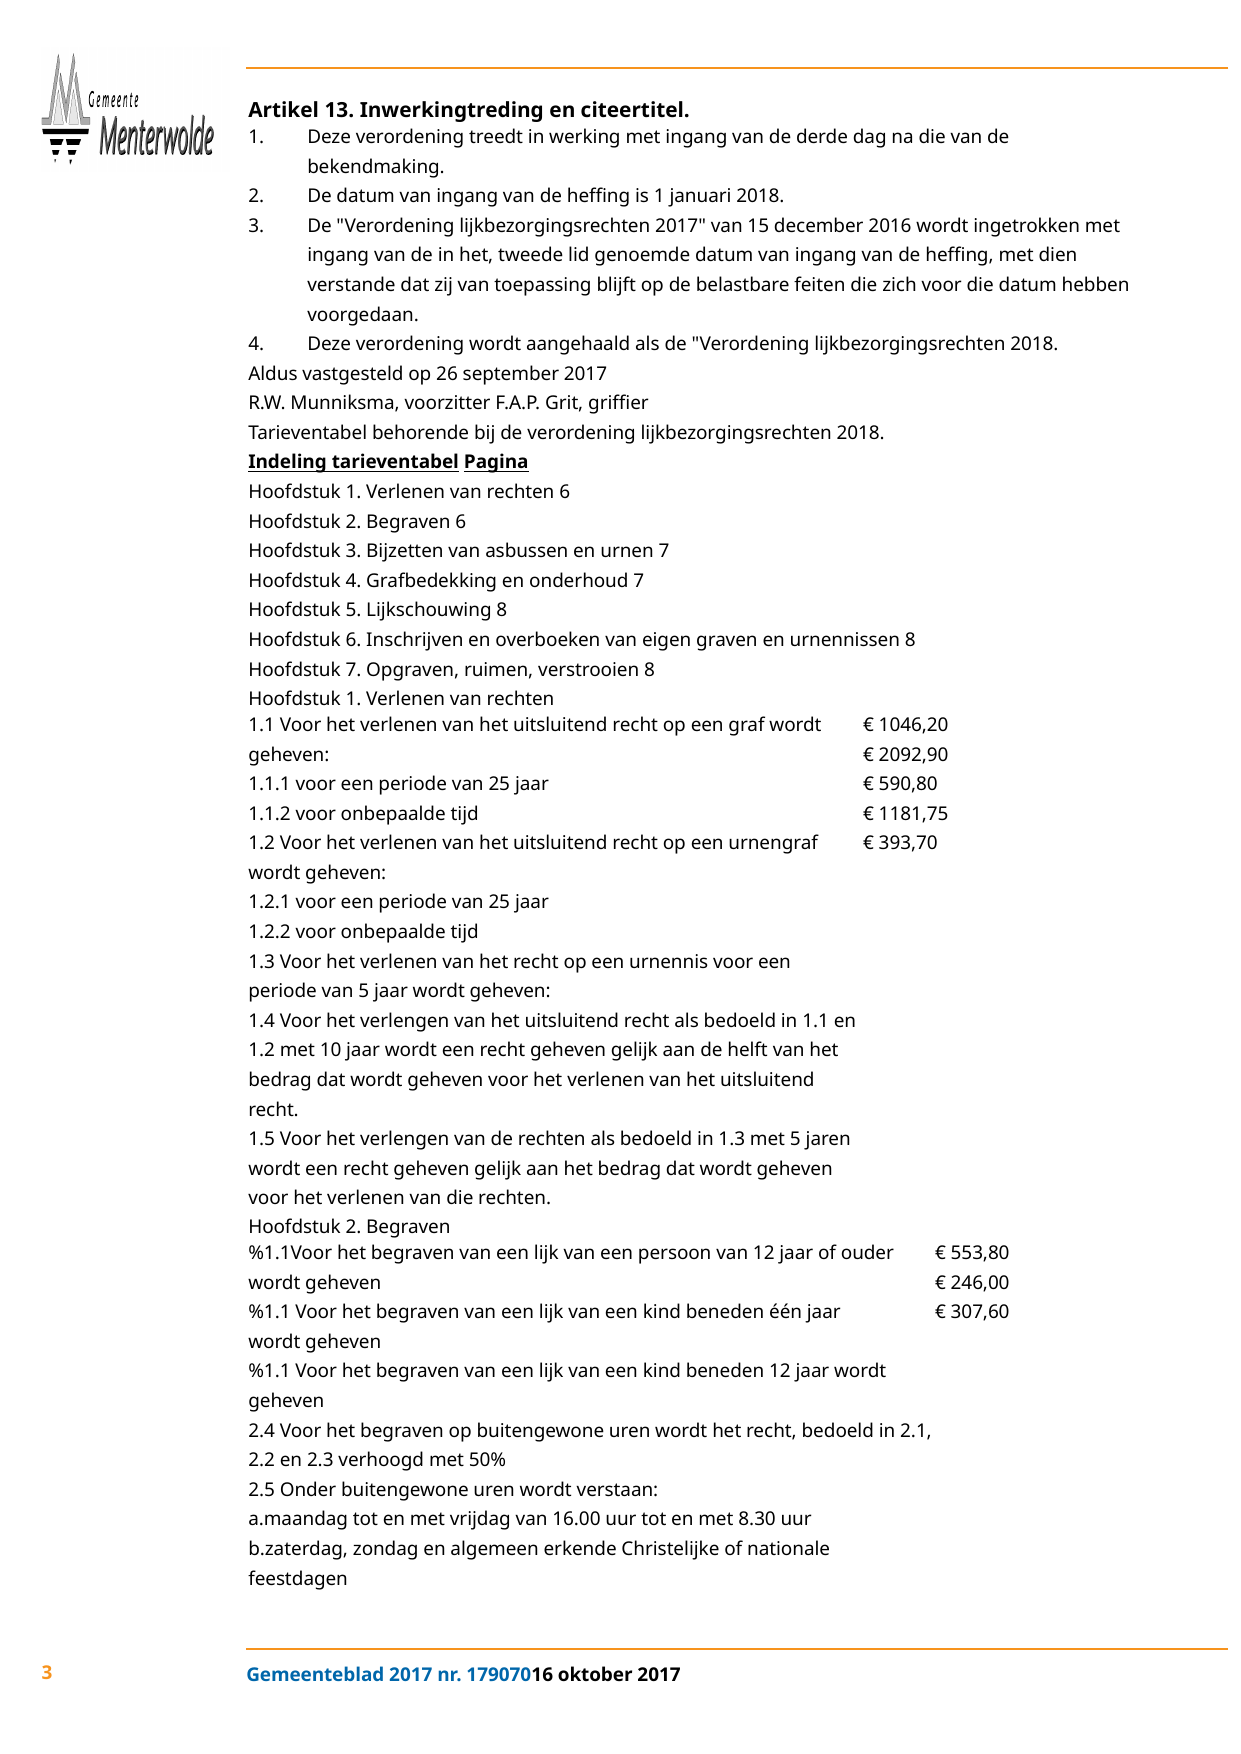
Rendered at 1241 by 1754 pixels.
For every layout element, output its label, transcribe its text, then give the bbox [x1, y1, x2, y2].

text Hoofdstuk 4. Grafbedekking en onderhoud 7 [248, 567, 1152, 593]
text Tarieventabel behorende bij de verordening lijkbezorgingsrechten 2018. [248, 419, 1152, 445]
text Hoofdstuk 1. Verlenen van rechten 6 [248, 478, 1152, 504]
table_cell € 553,80 € 246,00 € 307,60 [935, 1239, 1152, 1590]
list De datum van ingang van de heffing is 1 januari 2018. [248, 182, 1152, 208]
text Hoofdstuk 2. Begraven 6 [248, 508, 1152, 533]
text Indeling tarieventabel Pagina [248, 449, 1152, 474]
table_header Hoofdstuk 2. Begraven [248, 1214, 1152, 1239]
text Artikel 13. Inwerkingtreding en citeertitel. [248, 95, 1152, 123]
list Deze verordening wordt aangehaald als de "Verordening lijkbezorgingsrechten 2018. [248, 330, 1152, 356]
table_cell € 1046,20 € 2092,90 € 590,80 € 1181,75 € 393,70 [863, 711, 1152, 1210]
table_cell 1.1 Voor het verlenen van het uitsluitend recht op een graf wordt geheven: 1.1.1 voor een periode van 25 jaar 1.1.2 voor onbepaalde tijd 1.2 Voor het verlenen van het uitsluitend recht op een urnengraf wordt geheven: 1.2.1 voor een periode van 25 jaar 1.2.2 voor onbepaalde tijd 1.3 Voor het verlenen van het recht op een urnennis voor een periode van 5 jaar wordt geheven: 1.4 Voor het verlengen van het uitsluitend recht als bedoeld in 1.1 en 1.2 met 10 jaar wordt een recht geheven gelijk aan de helft van het bedrag dat wordt geheven voor het verlenen van het uitsluitend recht. 1.5 Voor het verlengen van de rechten als bedoeld in 1.3 met 5 jaren wordt een recht geheven gelijk aan het bedrag dat wordt geheven voor het verlenen van die rechten. [248, 711, 863, 1210]
text Hoofdstuk 3. Bijzetten van asbussen en urnen 7 [248, 537, 1152, 563]
table_cell %1.1Voor het begraven van een lijk van een persoon van 12 jaar of ouder wordt geheven %1.1 Voor het begraven van een lijk van een kind beneden één jaar wordt geheven %1.1 Voor het begraven van een lijk van een kind beneden 12 jaar wordt geheven 2.4 Voor het begraven op buitengewone uren wordt het recht, bedoeld in 2.1, 2.2 en 2.3 verhoogd met 50% 2.5 Onder buitengewone uren wordt verstaan: a.maandag tot en met vrijdag van 16.00 uur tot en met 8.30 uur b.zaterdag, zondag en algemeen erkende Christelijke of nationale feestdagen [248, 1239, 935, 1590]
text Hoofdstuk 7. Opgraven, ruimen, verstrooien 8 [248, 656, 1152, 681]
text Hoofdstuk 6. Inschrijven en overboeken van eigen graven en urnennissen 8 [248, 626, 1152, 652]
text R.W. Munniksma, voorzitter F.A.P. Grit, griffier [248, 389, 1152, 415]
text Hoofdstuk 5. Lijkschouwing 8 [248, 597, 1152, 622]
list Deze verordening treedt in werking met ingang van de derde dag na die van de bekendmaking. [248, 123, 1152, 178]
table_header Hoofdstuk 1. Verlenen van rechten [248, 685, 863, 711]
text Aldus vastgesteld op 26 september 2017 [248, 360, 1152, 386]
list De "Verordening lijkbezorgingsrechten 2017" van 15 december 2016 wordt ingetrokken met ingang van de in het, tweede lid genoemde datum van ingang van de heffing, met dien verstande dat zij van toepassing blijft op de belastbare feiten die zich voor die datum hebben voorgedaan. [248, 212, 1152, 326]
picture [41, 47, 231, 172]
